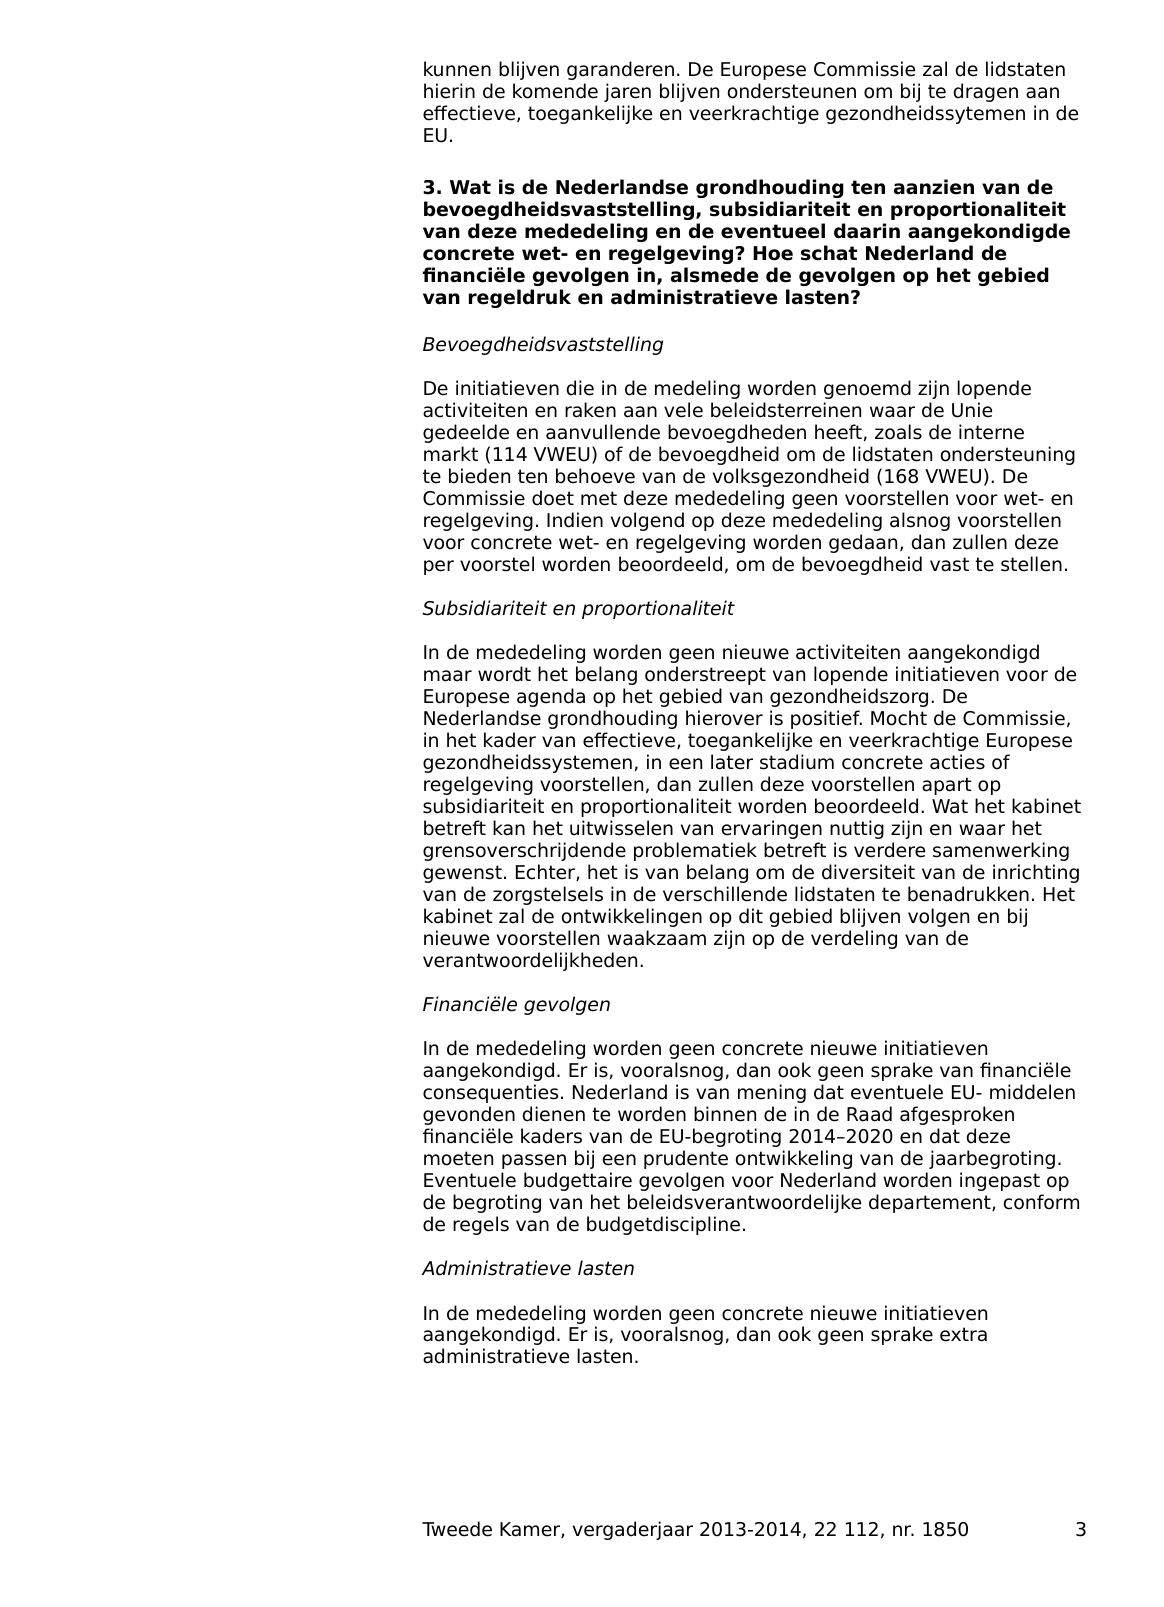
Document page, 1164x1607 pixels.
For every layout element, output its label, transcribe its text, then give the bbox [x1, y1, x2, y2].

text In de mededeling worden geen concrete nieuwe initiatieven aangekondigd. Er is, vooralsnog, dan ook geen sprake van financiële consequenties. Nederland is van mening dat eventuele EU- middelen gevonden dienen te worden binnen de in de Raad afgesproken financiële kaders van de EU-begroting 2014–2020 en dat deze moeten passen bij een prudente ontwikkeling van de jaarbegroting. Eventuele budgettaire gevolgen voor Nederland worden ingepast op de begroting van het beleidsverantwoordelijke departement, conform de regels van de budgetdiscipline. [422, 1038, 1087, 1236]
subtitle Administratieve lasten [422, 1258, 1087, 1280]
text De initiatieven die in de medeling worden genoemd zijn lopende activiteiten en raken aan vele beleidsterreinen waar de Unie gedeelde en aanvullende bevoegdheden heeft, zoals de interne markt (114 VWEU) of de bevoegdheid om de lidstaten ondersteuning te bieden ten behoeve van de volksgezondheid (168 VWEU). De Commissie doet met deze mededeling geen voorstellen voor wet- en regelgeving. Indien volgend op deze mededeling alsnog voorstellen voor concrete wet- en regelgeving worden gedaan, dan zullen deze per voorstel worden beoordeeld, om de bevoegdheid vast te stellen. [422, 378, 1087, 576]
subtitle Subsidiariteit en proportionaliteit [422, 598, 1087, 620]
text In de mededeling worden geen nieuwe activiteiten aangekondigd maar wordt het belang onderstreept van lopende initiatieven voor de Europese agenda op het gebied van gezondheidszorg. De Nederlandse grondhouding hierover is positief. Mocht de Commissie, in het kader van effectieve, toegankelijke en veerkrachtige Europese gezondheidssystemen, in een later stadium concrete acties of regelgeving voorstellen, dan zullen deze voorstellen apart op subsidiariteit en proportionaliteit worden beoordeeld. Wat het kabinet betreft kan het uitwisselen van ervaringen nuttig zijn en waar het grensoverschrijdende problematiek betreft is verdere samenwerking gewenst. Echter, het is van belang om de diversiteit van de inrichting van de zorgstelsels in de verschillende lidstaten te benadrukken. Het kabinet zal de ontwikkelingen op dit gebied blijven volgen en bij nieuwe voorstellen waakzaam zijn op de verdeling van de verantwoordelijkheden. [422, 642, 1087, 972]
text In de mededeling worden geen concrete nieuwe initiatieven aangekondigd. Er is, vooralsnog, dan ook geen sprake extra administratieve lasten. [422, 1302, 1087, 1368]
subtitle Bevoegdheidsvaststelling [422, 334, 1087, 356]
text kunnen blijven garanderen. De Europese Commissie zal de lidstaten hierin de komende jaren blijven ondersteunen om bij te dragen aan effectieve, toegankelijke en veerkrachtige gezondheidssytemen in de EU. [422, 59, 1087, 147]
subtitle 3. Wat is de Nederlandse grondhouding ten aanzien van de bevoegdheidsvaststelling, subsidiariteit en proportionaliteit van deze mededeling en de eventueel daarin aangekondigde concrete wet- en regelgeving? Hoe schat Nederland de financiële gevolgen in, alsmede de gevolgen op het gebied van regeldruk en administratieve lasten? [422, 177, 1087, 309]
subtitle Financiële gevolgen [422, 994, 1087, 1016]
